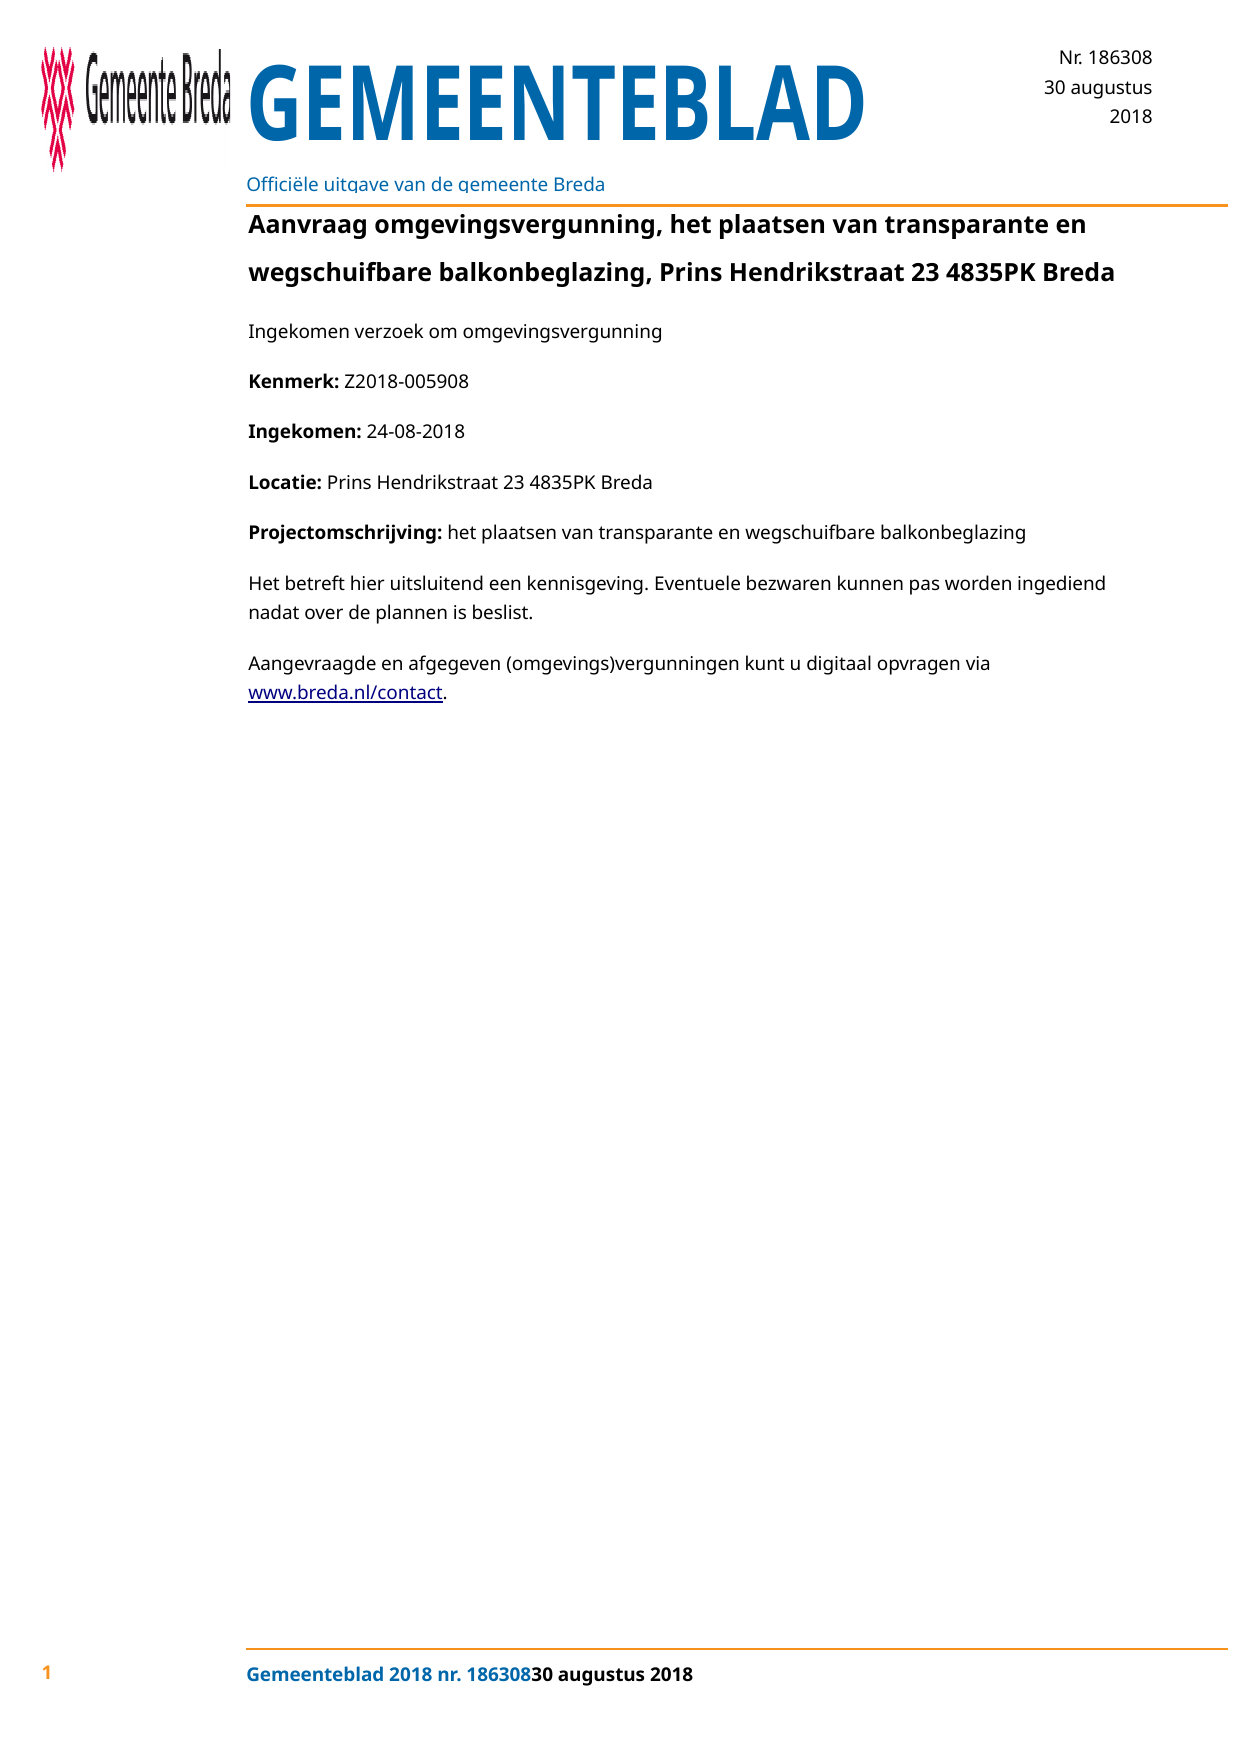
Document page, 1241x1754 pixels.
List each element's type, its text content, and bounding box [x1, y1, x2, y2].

text Aangevraagde en afgegeven (omgevings)vergunningen kunt u digitaal opvragen via www.breda.nl/contact. [248, 650, 1152, 705]
picture [41, 47, 231, 172]
text Ingekomen: 24-08-2018 [248, 419, 1152, 444]
text Kenmerk: Z2018-005908 [248, 368, 1152, 394]
text Locatie: Prins Hendrikstraat 23 4835PK Breda [248, 469, 1152, 495]
text Aanvraag omgevingsvergunning, het plaatsen van transparante en wegschuifbare balkonbeglazing, Prins Hendrikstraat 23 4835PK Breda [248, 207, 1152, 288]
text Projectomschrijving: het plaatsen van transparante en wegschuifbare balkonbeglazing [248, 519, 1152, 545]
text Het betreft hier uitsluitend een kennisgeving. Eventuele bezwaren kunnen pas worden ingediend nadat over de plannen is beslist. [248, 570, 1152, 625]
text Ingekomen verzoek om omgevingsvergunning [248, 318, 1152, 344]
